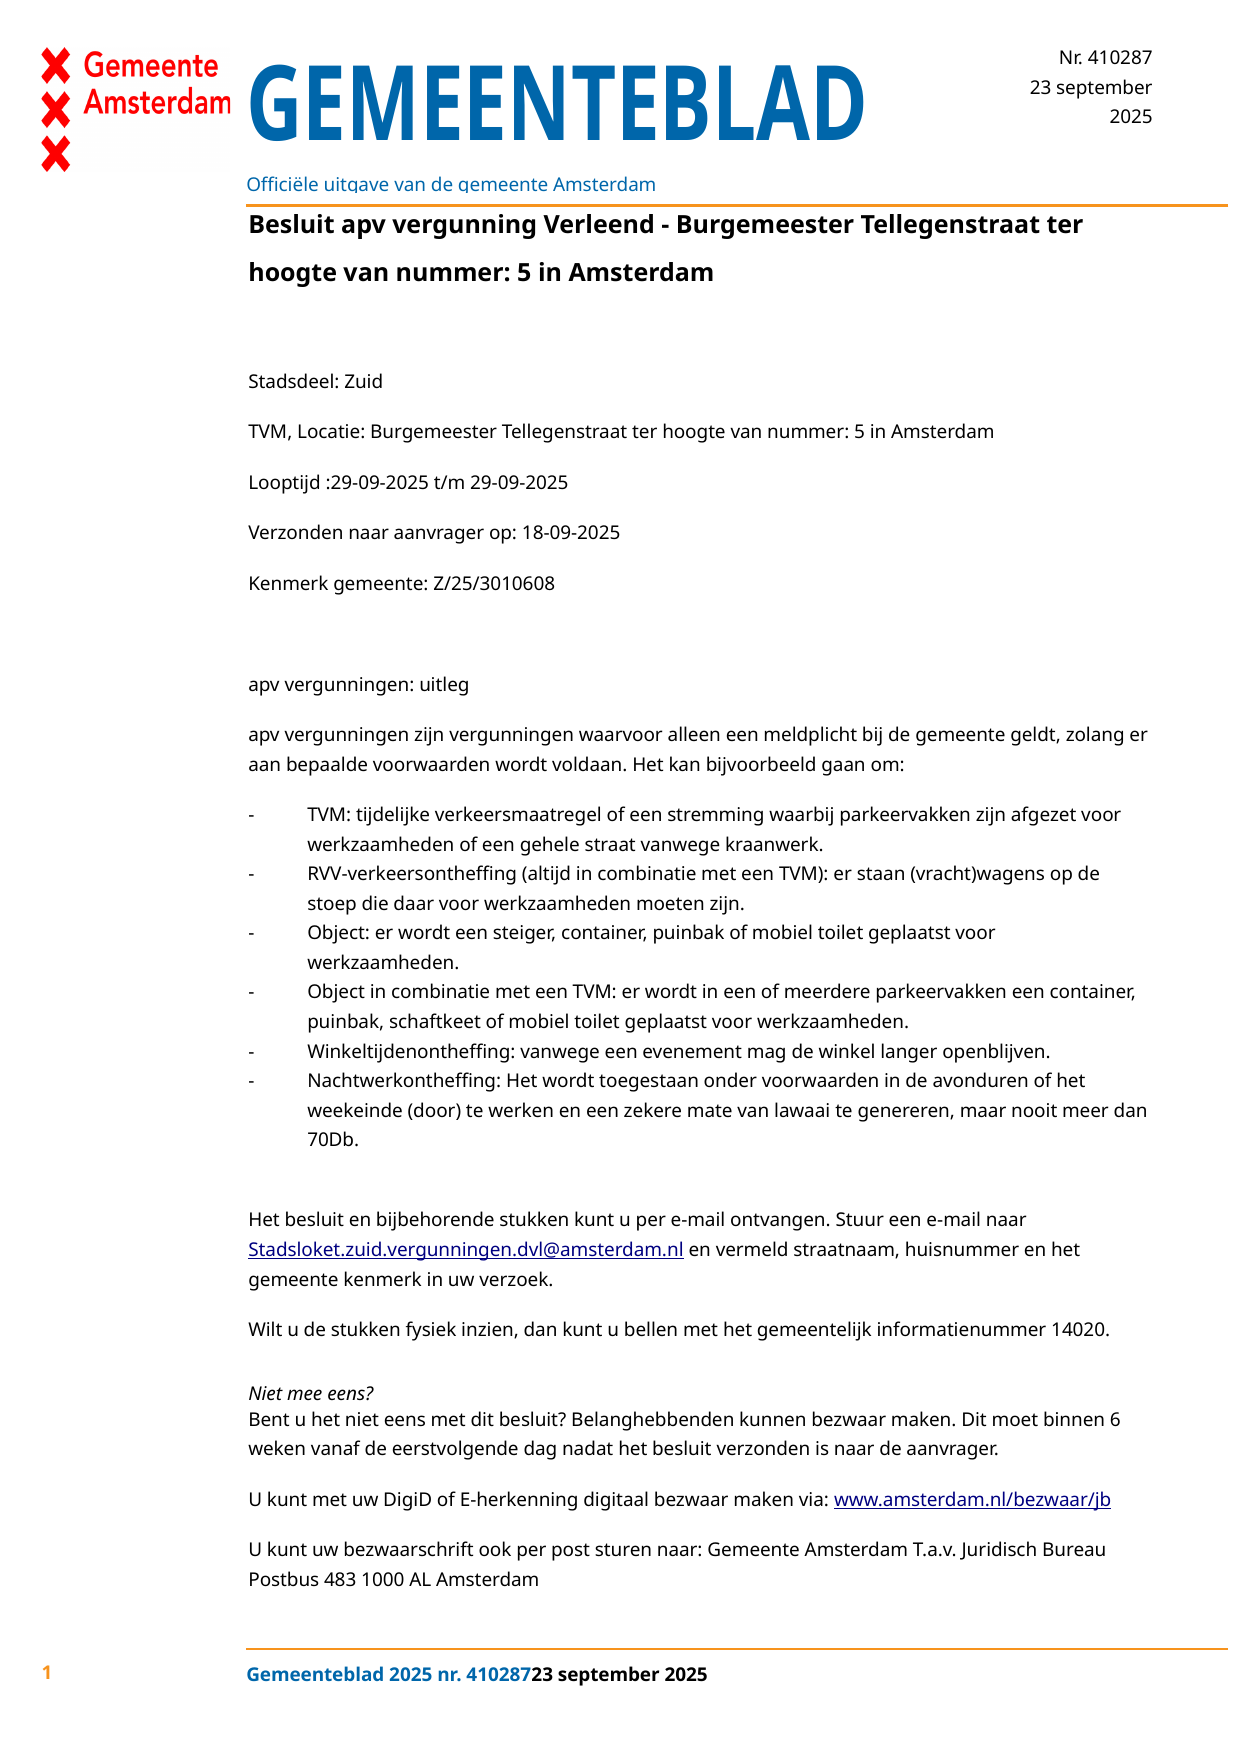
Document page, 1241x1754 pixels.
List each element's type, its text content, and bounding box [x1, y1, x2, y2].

text TVM, Locatie: Burgemeester Tellegenstraat ter hoogte van nummer: 5 in Amsterdam [248, 419, 1152, 444]
list Nachtwerkontheffing: Het wordt toegestaan onder voorwaarden in de avonduren of het weekeinde (door) te werken en een zekere mate van lawaai te genereren, maar nooit meer dan 70Db. [248, 1067, 1152, 1152]
text Niet mee eens? [248, 1380, 1152, 1406]
text Verzonden naar aanvrager op: 18-09-2025 [248, 519, 1152, 545]
text Wilt u de stukken fysiek inzien, dan kunt u bellen met het gemeentelijk informatienummer 14020. [248, 1316, 1152, 1342]
list RVV-verkeersontheffing (altijd in combinatie met een TVM): er staan (vracht)wagens op de stoep die daar voor werkzaamheden moeten zijn. [248, 860, 1152, 916]
text apv vergunningen: uitleg [248, 671, 1152, 697]
text U kunt met uw DigiD of E-herkenning digitaal bezwaar maken via: www.amsterdam.nl/bezwaar/jb [248, 1486, 1152, 1512]
text U kunt uw bezwaarschrift ook per post sturen naar: Gemeente Amsterdam T.a.v. Juridisch Bureau Postbus 483 1000 AL Amsterdam [248, 1536, 1152, 1592]
text Looptijd :29-09-2025 t/m 29-09-2025 [248, 469, 1152, 495]
text Het besluit en bijbehorende stukken kunt u per e-mail ontvangen. Stuur een e-mail naar Stadsloket.zuid.vergunningen.dvl@amsterdam.nl en vermeld straatnaam, huisnummer en het gemeente kenmerk in uw verzoek. [248, 1207, 1152, 1292]
list Object: er wordt een steiger, container, puinbak of mobiel toilet geplaatst voor werkzaamheden. [248, 919, 1152, 975]
text Stadsdeel: Zuid [248, 368, 1152, 394]
text Bent u het niet eens met dit besluit? Belanghebbenden kunnen bezwaar maken. Dit moet binnen 6 weken vanaf de eerstvolgende dag nadat het besluit verzonden is naar de aanvrager. [248, 1406, 1152, 1461]
picture [41, 47, 231, 172]
text Kenmerk gemeente: Z/25/3010608 [248, 570, 1152, 596]
list Winkeltijdenontheffing: vanwege een evenement mag de winkel langer openblijven. [248, 1038, 1152, 1064]
text Besluit apv vergunning Verleend - Burgemeester Tellegenstraat ter hoogte van nummer: 5 in Amsterdam [248, 207, 1152, 288]
list TVM: tijdelijke verkeersmaatregel of een stremming waarbij parkeervakken zijn afgezet voor werkzaamheden of een gehele straat vanwege kraanwerk. [248, 801, 1152, 857]
list Object in combinatie met een TVM: er wordt in een of meerdere parkeervakken een container, puinbak, schaftkeet of mobiel toilet geplaatst voor werkzaamheden. [248, 979, 1152, 1034]
text apv vergunningen zijn vergunningen waarvoor alleen een meldplicht bij de gemeente geldt, zolang er aan bepaalde voorwaarden wordt voldaan. Het kan bijvoorbeeld gaan om: [248, 721, 1152, 777]
